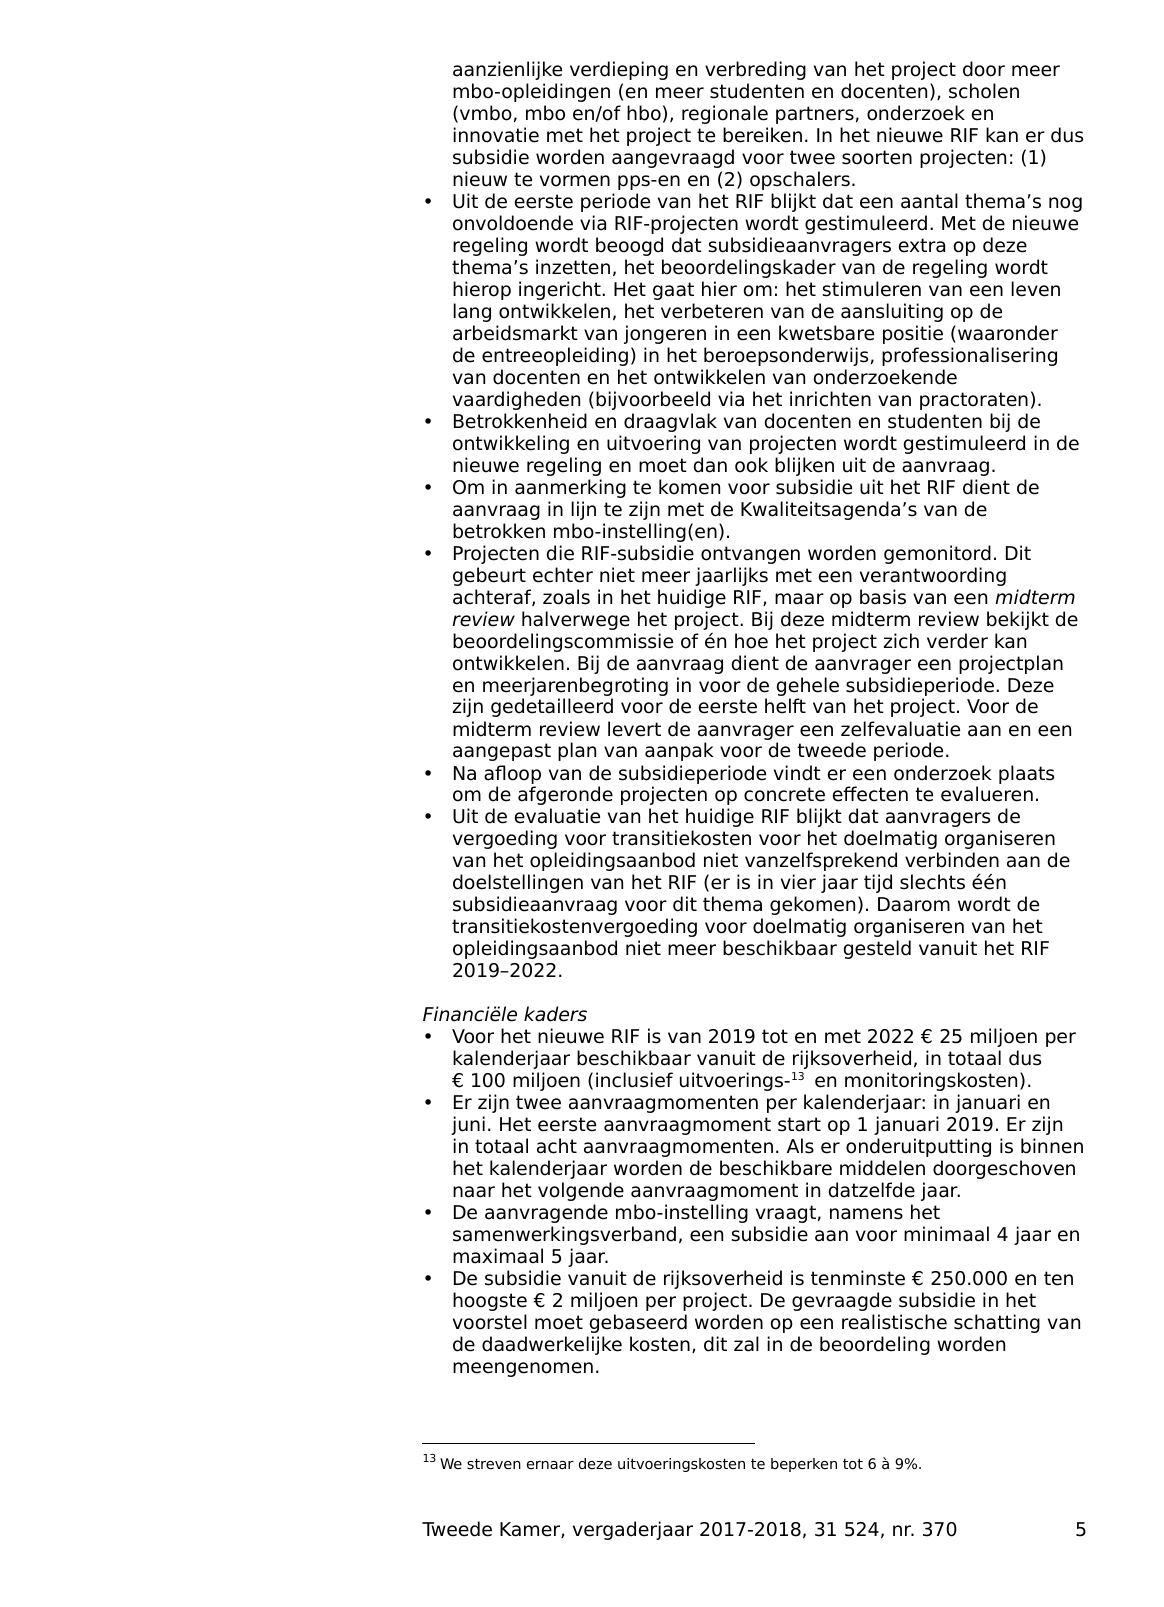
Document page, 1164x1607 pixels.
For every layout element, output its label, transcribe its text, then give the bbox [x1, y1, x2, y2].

text • Uit de eerste periode van het RIF blijkt dat een aantal thema’s nog onvoldoende via RIF-projecten wordt gestimuleerd. Met de nieuwe regeling wordt beoogd dat subsidieaanvragers extra op deze thema’s inzetten, het beoordelingskader van de regeling wordt hierop ingericht. Het gaat hier om: het stimuleren van een leven lang ontwikkelen, het verbeteren van de aansluiting op de arbeidsmarkt van jongeren in een kwetsbare positie (waaronder de entreeopleiding) in het beroepsonderwijs, professionalisering van docenten en het ontwikkelen van onderzoekende vaardigheden (bijvoorbeeld via het inrichten van practoraten). [422, 191, 1087, 411]
text • Voor het nieuwe RIF is van 2019 tot en met 2022 € 25 miljoen per kalenderjaar beschikbaar vanuit de rijksoverheid, in totaal dus € 100 miljoen (inclusief uitvoerings- en monitoringskosten). [422, 1026, 1087, 1092]
text • Om in aanmerking te komen voor subsidie uit het RIF dient de aanvraag in lijn te zijn met de Kwaliteitsagenda’s van de betrokken mbo-instelling(en). [422, 477, 1087, 543]
text • De subsidie vanuit de rijksoverheid is tenminste € 250.000 en ten hoogste € 2 miljoen per project. De gevraagde subsidie in het voorstel moet gebaseerd worden op een realistische schatting van de daadwerkelijke kosten, dit zal in de beoordeling worden meengenomen. [422, 1268, 1087, 1378]
text • Na afloop van de subsidieperiode vindt er een onderzoek plaats om de afgeronde projecten op concrete effecten te evalueren. [422, 762, 1087, 806]
text • Projecten die RIF-subsidie ontvangen worden gemonitord. Dit gebeurt echter niet meer jaarlijks met een verantwoording achteraf, zoals in het huidige RIF, maar op basis van een midterm review halverwege het project. Bij deze midterm review bekijkt de beoordelingscommissie of én hoe het project zich verder kan ontwikkelen. Bij de aanvraag dient de aanvrager een projectplan en meerjarenbegroting in voor de gehele subsidieperiode. Deze zijn gedetailleerd voor de eerste helft van het project. Voor de midterm review levert de aanvrager een zelfevaluatie aan en een aangepast plan van aanpak voor de tweede periode. [422, 543, 1087, 762]
text We streven ernaar deze uitvoeringskosten te beperken tot 6 à 9%. [422, 1452, 1087, 1474]
text aanzienlijke verdieping en verbreding van het project door meer mbo-opleidingen (en meer studenten en docenten), scholen (vmbo, mbo en/of hbo), regionale partners, onderzoek en innovatie met het project te bereiken. In het nieuwe RIF kan er dus subsidie worden aangevraagd voor twee soorten projecten: (1) nieuw te vormen pps-en en (2) opschalers. [422, 59, 1087, 191]
text • Er zijn twee aanvraagmomenten per kalenderjaar: in januari en juni. Het eerste aanvraagmoment start op 1 januari 2019. Er zijn in totaal acht aanvraagmomenten. Als er onderuitputting is binnen het kalenderjaar worden de beschikbare middelen doorgeschoven naar het volgende aanvraagmoment in datzelfde jaar. [422, 1092, 1087, 1202]
text • De aanvragende mbo-instelling vraagt, namens het samenwerkingsverband, een subsidie aan voor minimaal 4 jaar en maximaal 5 jaar. [422, 1202, 1087, 1268]
subtitle Financiële kaders [422, 1004, 1087, 1026]
text • Betrokkenheid en draagvlak van docenten en studenten bij de ontwikkeling en uitvoering van projecten wordt gestimuleerd in de nieuwe regeling en moet dan ook blijken uit de aanvraag. [422, 411, 1087, 477]
text • Uit de evaluatie van het huidige RIF blijkt dat aanvragers de vergoeding voor transitiekosten voor het doelmatig organiseren van het opleidingsaanbod niet vanzelfsprekend verbinden aan de doelstellingen van het RIF (er is in vier jaar tijd slechts één subsidieaanvraag voor dit thema gekomen). Daarom wordt de transitiekostenvergoeding voor doelmatig organiseren van het opleidingsaanbod niet meer beschikbaar gesteld vanuit het RIF 2019–2022. [422, 806, 1087, 982]
